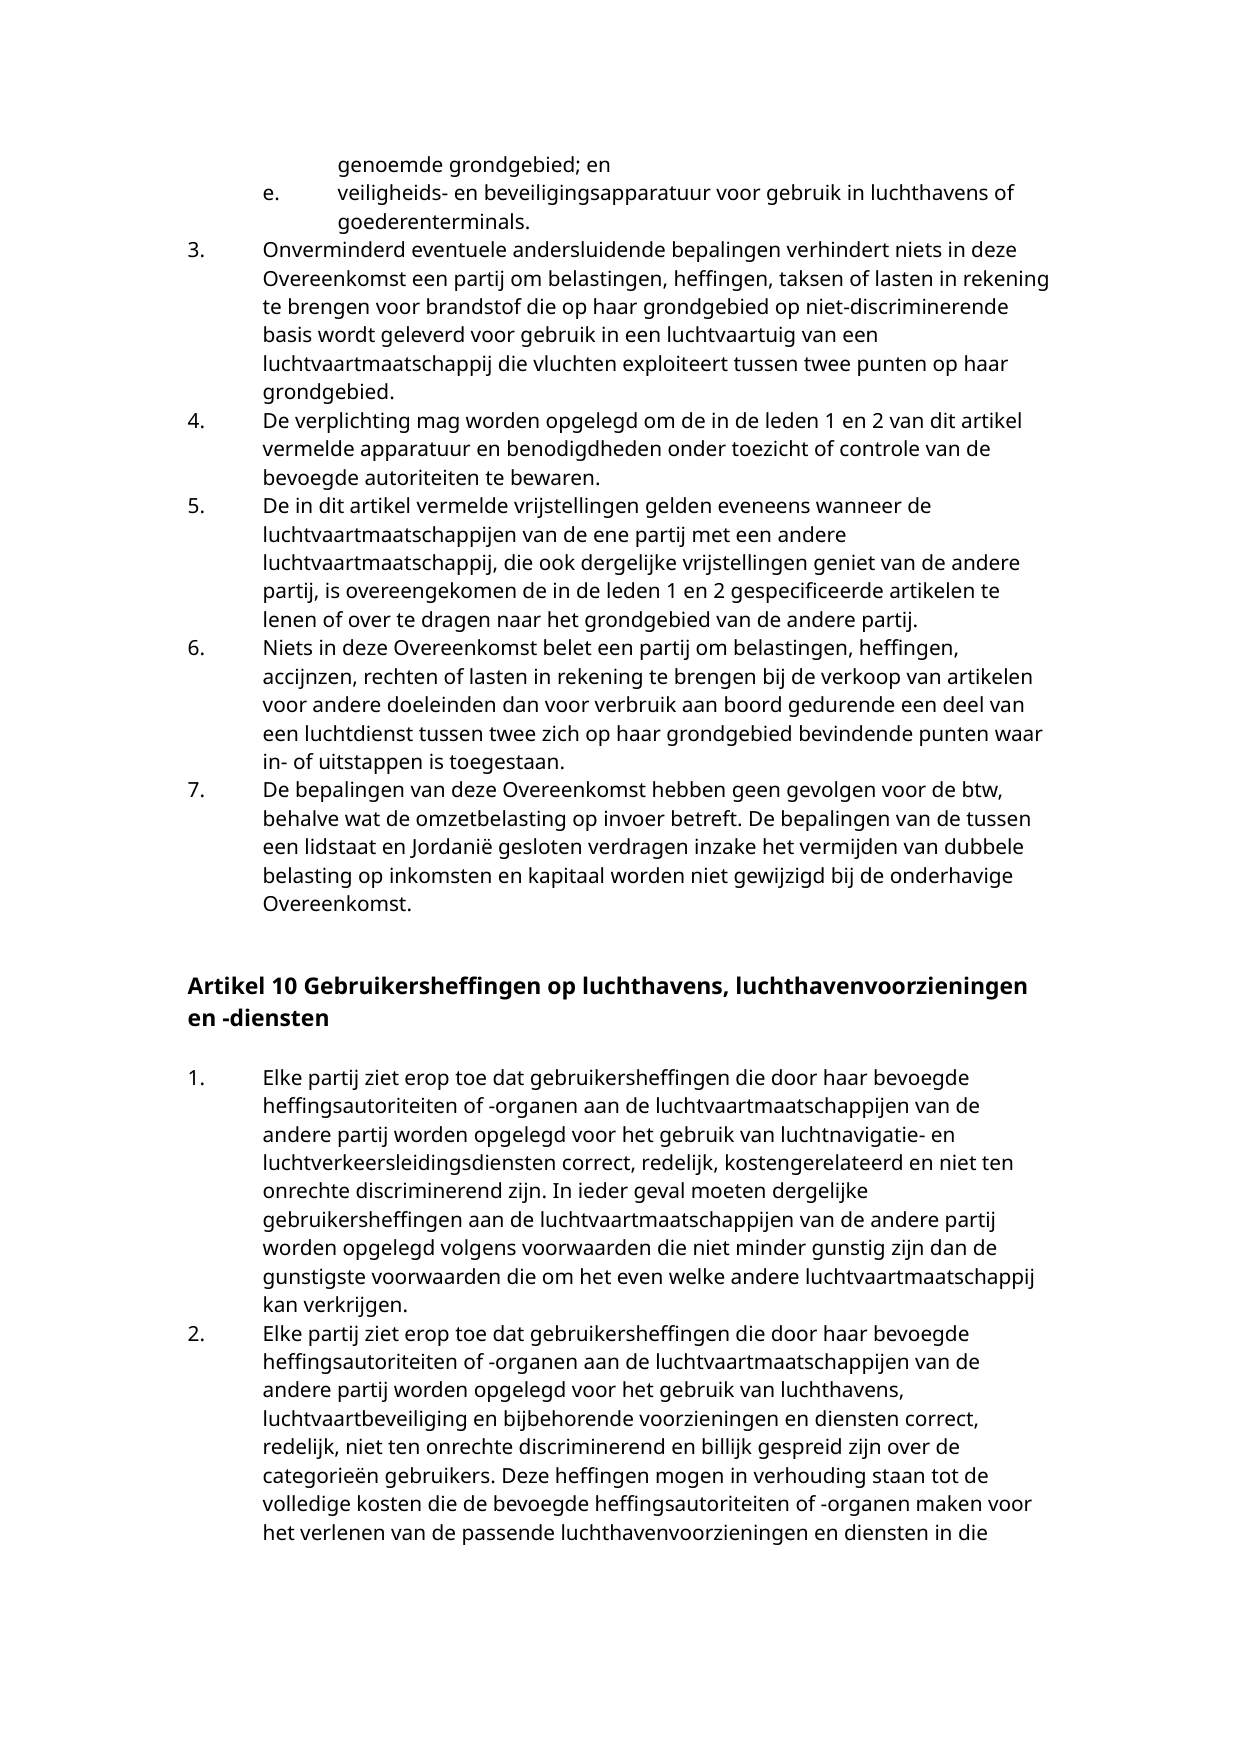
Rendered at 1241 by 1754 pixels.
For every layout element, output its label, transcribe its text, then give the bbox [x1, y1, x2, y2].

list Niets in deze Overeenkomst belet een partij om belastingen, heffingen, accijnzen, rechten of lasten in rekening te brengen bij de verkoop van artikelen voor andere doeleinden dan voor verbruik aan boord gedurende een deel van een luchtdienst tussen twee zich op haar grondgebied bevindende punten waar in- of uitstappen is toegestaan. [187, 633, 1053, 776]
list veiligheids- en beveiligingsapparatuur voor gebruik in luchthavens of goederenterminals. [262, 178, 1053, 235]
subtitle Artikel 10 Gebruikersheffingen op luchthavens, luchthavenvoorzieningen en -diensten [187, 970, 1053, 1033]
list De in dit artikel vermelde vrijstellingen gelden eveneens wanneer de luchtvaartmaatschappijen van de ene partij met een andere luchtvaartmaatschappij, die ook dergelijke vrijstellingen geniet van de andere partij, is overeengekomen de in de leden 1 en 2 gespecificeerde artikelen te lenen of over te dragen naar het grondgebied van de andere partij. [187, 491, 1053, 633]
list De verplichting mag worden opgelegd om de in de leden 1 en 2 van dit artikel vermelde apparatuur en benodigdheden onder toezicht of controle van de bevoegde autoriteiten te bewaren. [187, 406, 1053, 491]
list Elke partij ziet erop toe dat gebruikersheffingen die door haar bevoegde heffingsautoriteiten of -organen aan de luchtvaartmaatschappijen van de andere partij worden opgelegd voor het gebruik van luchtnavigatie- en luchtverkeersleidingsdiensten correct, redelijk, kostengerelateerd en niet ten onrechte discriminerend zijn. In ieder geval moeten dergelijke gebruikersheffingen aan de luchtvaartmaatschappijen van de andere partij worden opgelegd volgens voorwaarden die niet minder gunstig zijn dan de gunstigste voorwaarden die om het even welke andere luchtvaartmaatschappij kan verkrijgen. [187, 1063, 1053, 1319]
list Onverminderd eventuele andersluidende bepalingen verhindert niets in deze Overeenkomst een partij om belastingen, heffingen, taksen of lasten in rekening te brengen voor brandstof die op haar grondgebied op niet-discriminerende basis wordt geleverd voor gebruik in een luchtvaartuig van een luchtvaartmaatschappij die vluchten exploiteert tussen twee punten op haar grondgebied. [187, 235, 1053, 406]
list De bepalingen van deze Overeenkomst hebben geen gevolgen voor de btw, behalve wat de omzetbelasting op invoer betreft. De bepalingen van de tussen een lidstaat en Jordanië gesloten verdragen inzake het vermijden van dubbele belasting op inkomsten en kapitaal worden niet gewijzigd bij de onderhavige Overeenkomst. [187, 776, 1053, 918]
list genoemde grondgebied; en [262, 150, 1053, 178]
list Elke partij ziet erop toe dat gebruikersheffingen die door haar bevoegde heffingsautoriteiten of -organen aan de luchtvaartmaatschappijen van de andere partij worden opgelegd voor het gebruik van luchthavens, luchtvaartbeveiliging en bijbehorende voorzieningen en diensten correct, redelijk, niet ten onrechte discriminerend en billijk gespreid zijn over de categorieën gebruikers. Deze heffingen mogen in verhouding staan tot de volledige kosten die de bevoegde heffingsautoriteiten of -organen maken voor het verlenen van de passende luchthavenvoorzieningen en diensten in die [187, 1319, 1053, 1546]
